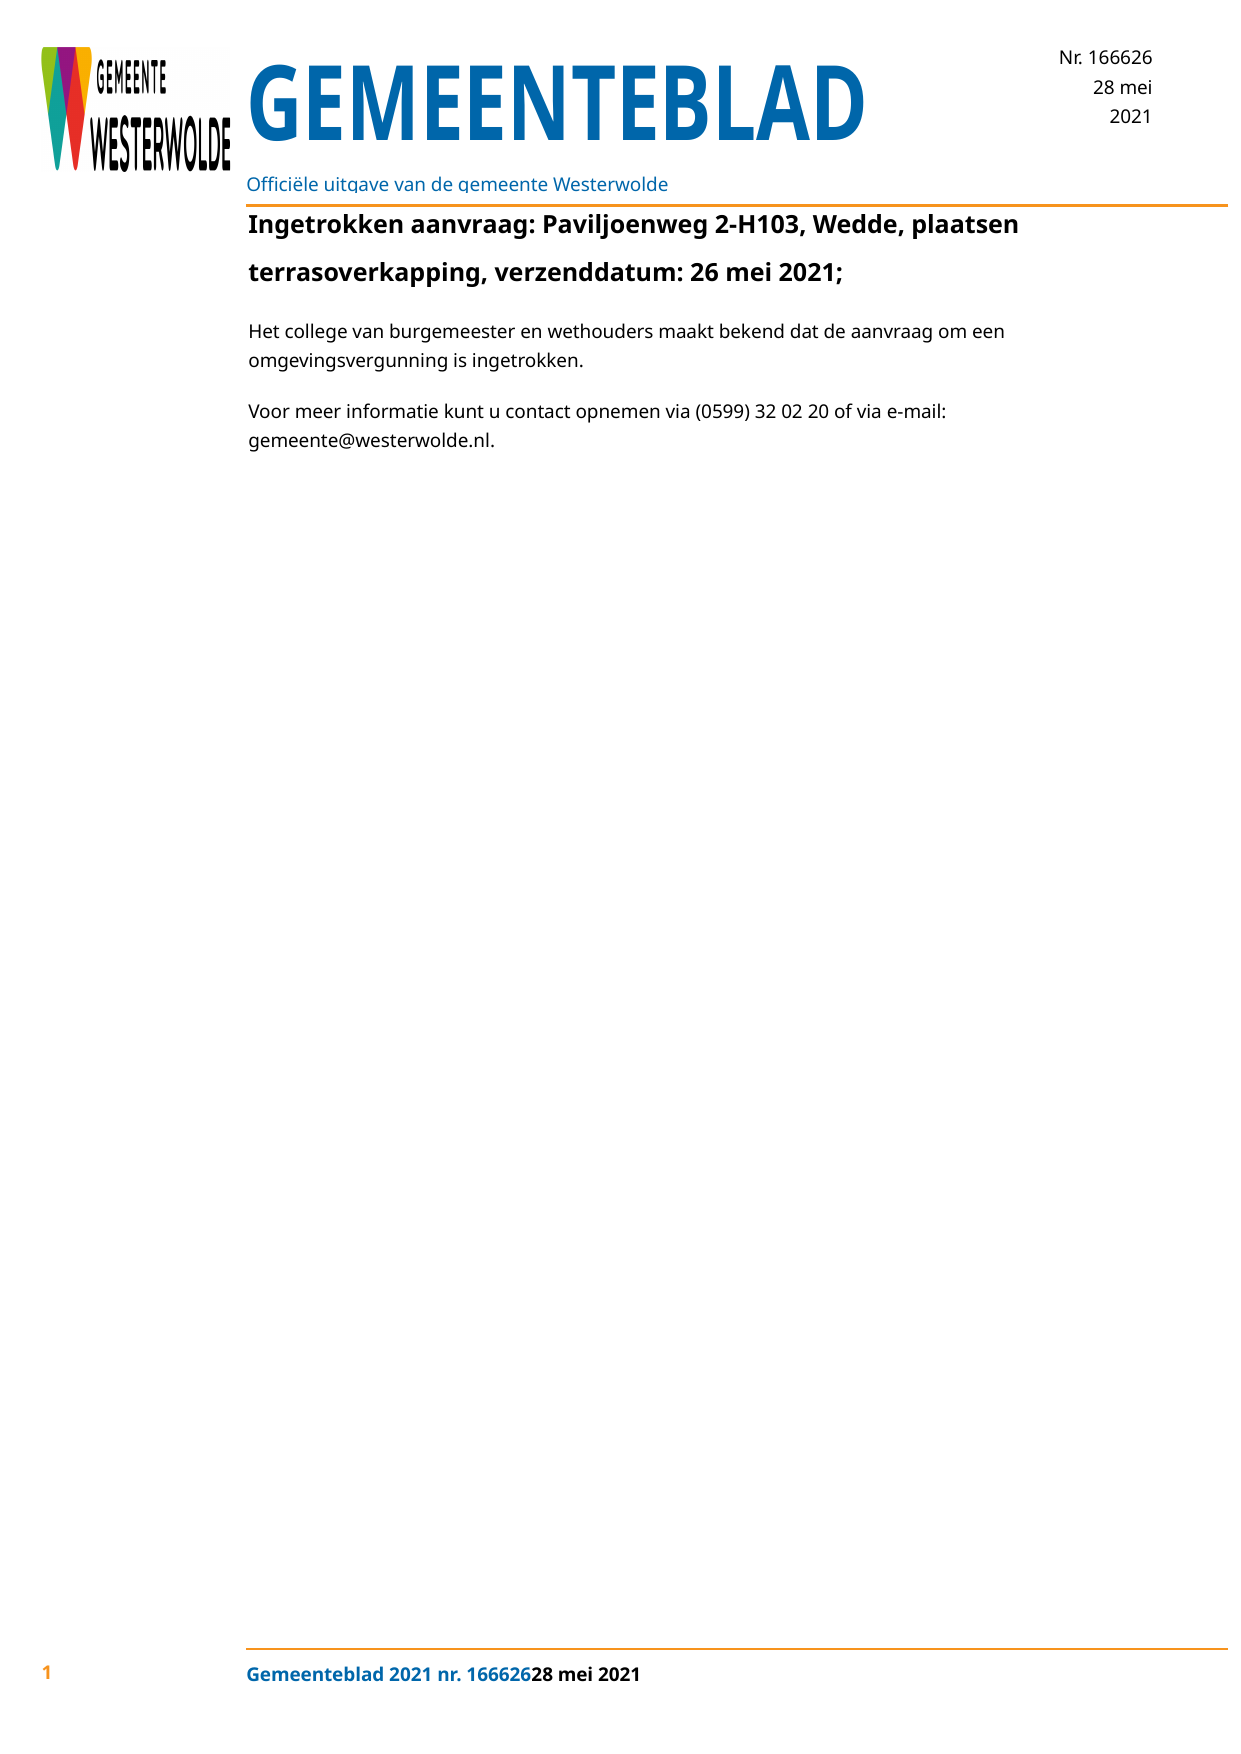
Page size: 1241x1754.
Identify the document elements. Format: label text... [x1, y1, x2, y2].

picture [41, 47, 231, 172]
text Ingetrokken aanvraag: Paviljoenweg 2-H103, Wedde, plaatsen terrasoverkapping, verzenddatum: 26 mei 2021; [248, 207, 1152, 288]
text Het college van burgemeester en wethouders maakt bekend dat de aanvraag om een omgevingsvergunning is ingetrokken. [248, 318, 1152, 373]
text Voor meer informatie kunt u contact opnemen via (0599) 32 02 20 of via e-mail: gemeente@westerwolde.nl. [248, 398, 1152, 453]
